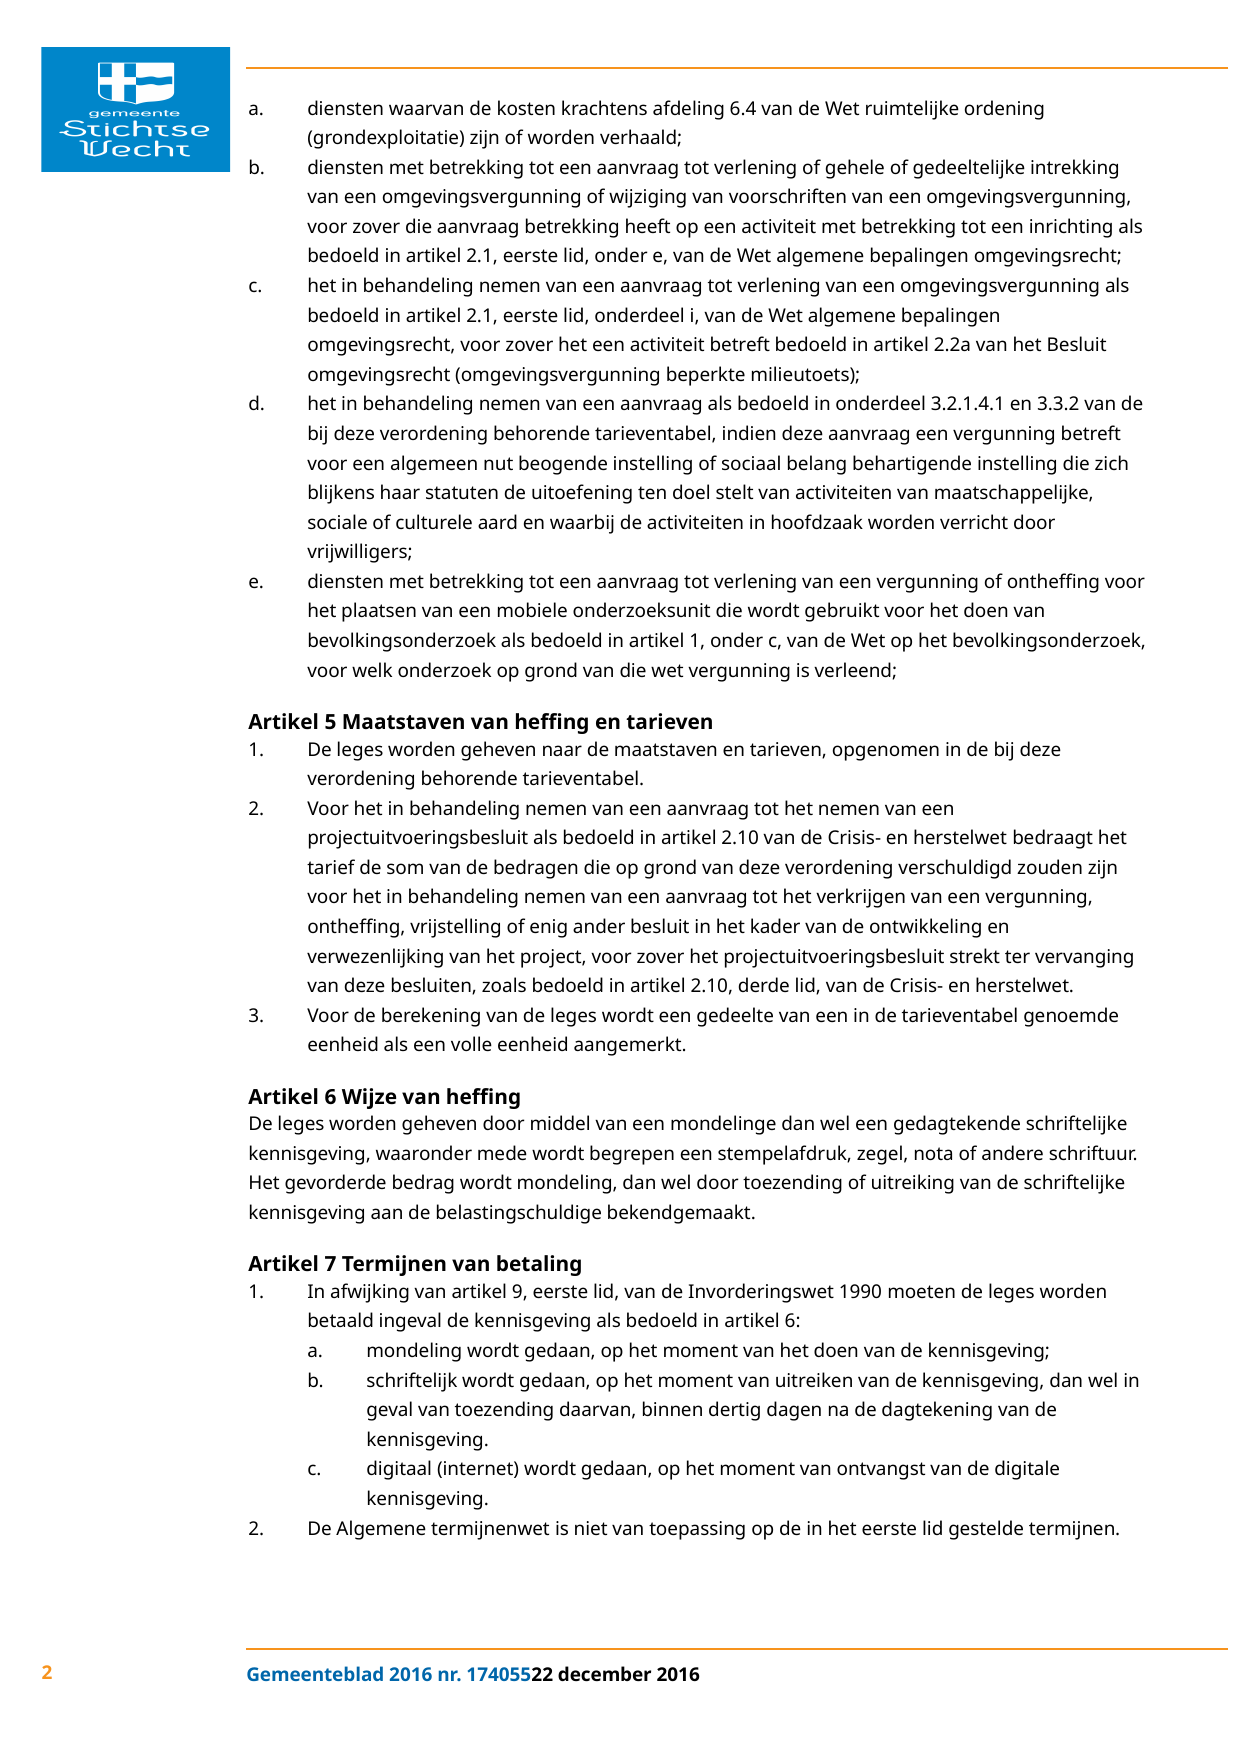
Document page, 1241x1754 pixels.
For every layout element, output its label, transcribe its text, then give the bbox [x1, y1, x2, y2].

list diensten waarvan de kosten krachtens afdeling 6.4 van de Wet ruimtelijke ordening (grondexploitatie) zijn of worden verhaald; [248, 95, 1152, 150]
list diensten met betrekking tot een aanvraag tot verlening of gehele of gedeeltelijke intrekking van een omgevingsvergunning of wijziging van voorschriften van een omgevingsvergunning, voor zover die aanvraag betrekking heeft op een activiteit met betrekking tot een inrichting als bedoeld in artikel 2.1, eerste lid, onder e, van de Wet algemene bepalingen omgevingsrecht; [248, 154, 1152, 268]
text Artikel 7 Termijnen van betaling [248, 1249, 1152, 1278]
list digitaal (internet) wordt gedaan, op het moment van ontvangst van de digitale kennisgeving. [307, 1456, 1152, 1511]
list het in behandeling nemen van een aanvraag tot verlening van een omgevingsvergunning als bedoeld in artikel 2.1, eerste lid, onderdeel i, van de Wet algemene bepalingen omgevingsrecht, voor zover het een activiteit betreft bedoeld in artikel 2.2a van het Besluit omgevingsrecht (omgevingsvergunning beperkte milieutoets); [248, 272, 1152, 387]
list mondeling wordt gedaan, op het moment van het doen van de kennisgeving; [307, 1337, 1152, 1363]
list diensten met betrekking tot een aanvraag tot verlening van een vergunning of ontheffing voor het plaatsen van een mobiele onderzoeksunit die wordt gebruikt voor het doen van bevolkingsonderzoek als bedoeld in artikel 1, onder c, van de Wet op het bevolkingsonderzoek, voor welk onderzoek op grond van die wet vergunning is verleend; [248, 568, 1152, 683]
list De leges worden geheven naar de maatstaven en tarieven, opgenomen in de bij deze verordening behorende tarieventabel. [248, 736, 1152, 791]
text De leges worden geheven door middel van een mondelinge dan wel een gedagtekende schriftelijke kennisgeving, waaronder mede wordt begrepen een stempelafdruk, zegel, nota of andere schriftuur. Het gevorderde bedrag wordt mondeling, dan wel door toezending of uitreiking van de schriftelijke kennisgeving aan de belastingschuldige bekendgemaakt. [248, 1110, 1152, 1225]
list schriftelijk wordt gedaan, op het moment van uitreiken van de kennisgeving, dan wel in geval van toezending daarvan, binnen dertig dagen na de dagtekening van de kennisgeving. [307, 1367, 1152, 1452]
list De Algemene termijnenwet is niet van toepassing op de in het eerste lid gestelde termijnen. [248, 1515, 1152, 1540]
list In afwijking van artikel 9, eerste lid, van de Invorderingswet 1990 moeten de leges worden betaald ingeval de kennisgeving als bedoeld in artikel 6: [248, 1278, 1152, 1333]
text Artikel 6 Wijze van heffing [248, 1082, 1152, 1110]
list Voor het in behandeling nemen van een aanvraag tot het nemen van een projectuitvoeringsbesluit als bedoeld in artikel 2.10 van de Crisis- en herstelwet bedraagt het tarief de som van de bedragen die op grond van deze verordening verschuldigd zouden zijn voor het in behandeling nemen van een aanvraag tot het verkrijgen van een vergunning, ontheffing, vrijstelling of enig ander besluit in het kader van de ontwikkeling en verwezenlijking van het project, voor zover het projectuitvoeringsbesluit strekt ter vervanging van deze besluiten, zoals bedoeld in artikel 2.10, derde lid, van de Crisis- en herstelwet. [248, 795, 1152, 998]
text Artikel 5 Maatstaven van heffing en tarieven [248, 707, 1152, 736]
list het in behandeling nemen van een aanvraag als bedoeld in onderdeel 3.2.1.4.1 en 3.3.2 van de bij deze verordening behorende tarieventabel, indien deze aanvraag een vergunning betreft voor een algemeen nut beogende instelling of sociaal belang behartigende instelling die zich blijkens haar statuten de uitoefening ten doel stelt van activiteiten van maatschappelijke, sociale of culturele aard en waarbij de activiteiten in hoofdzaak worden verricht door vrijwilligers; [248, 391, 1152, 564]
list Voor de berekening van de leges wordt een gedeelte van een in de tarieventabel genoemde eenheid als een volle eenheid aangemerkt. [248, 1002, 1152, 1057]
picture [99, 63, 135, 101]
picture [137, 63, 174, 103]
